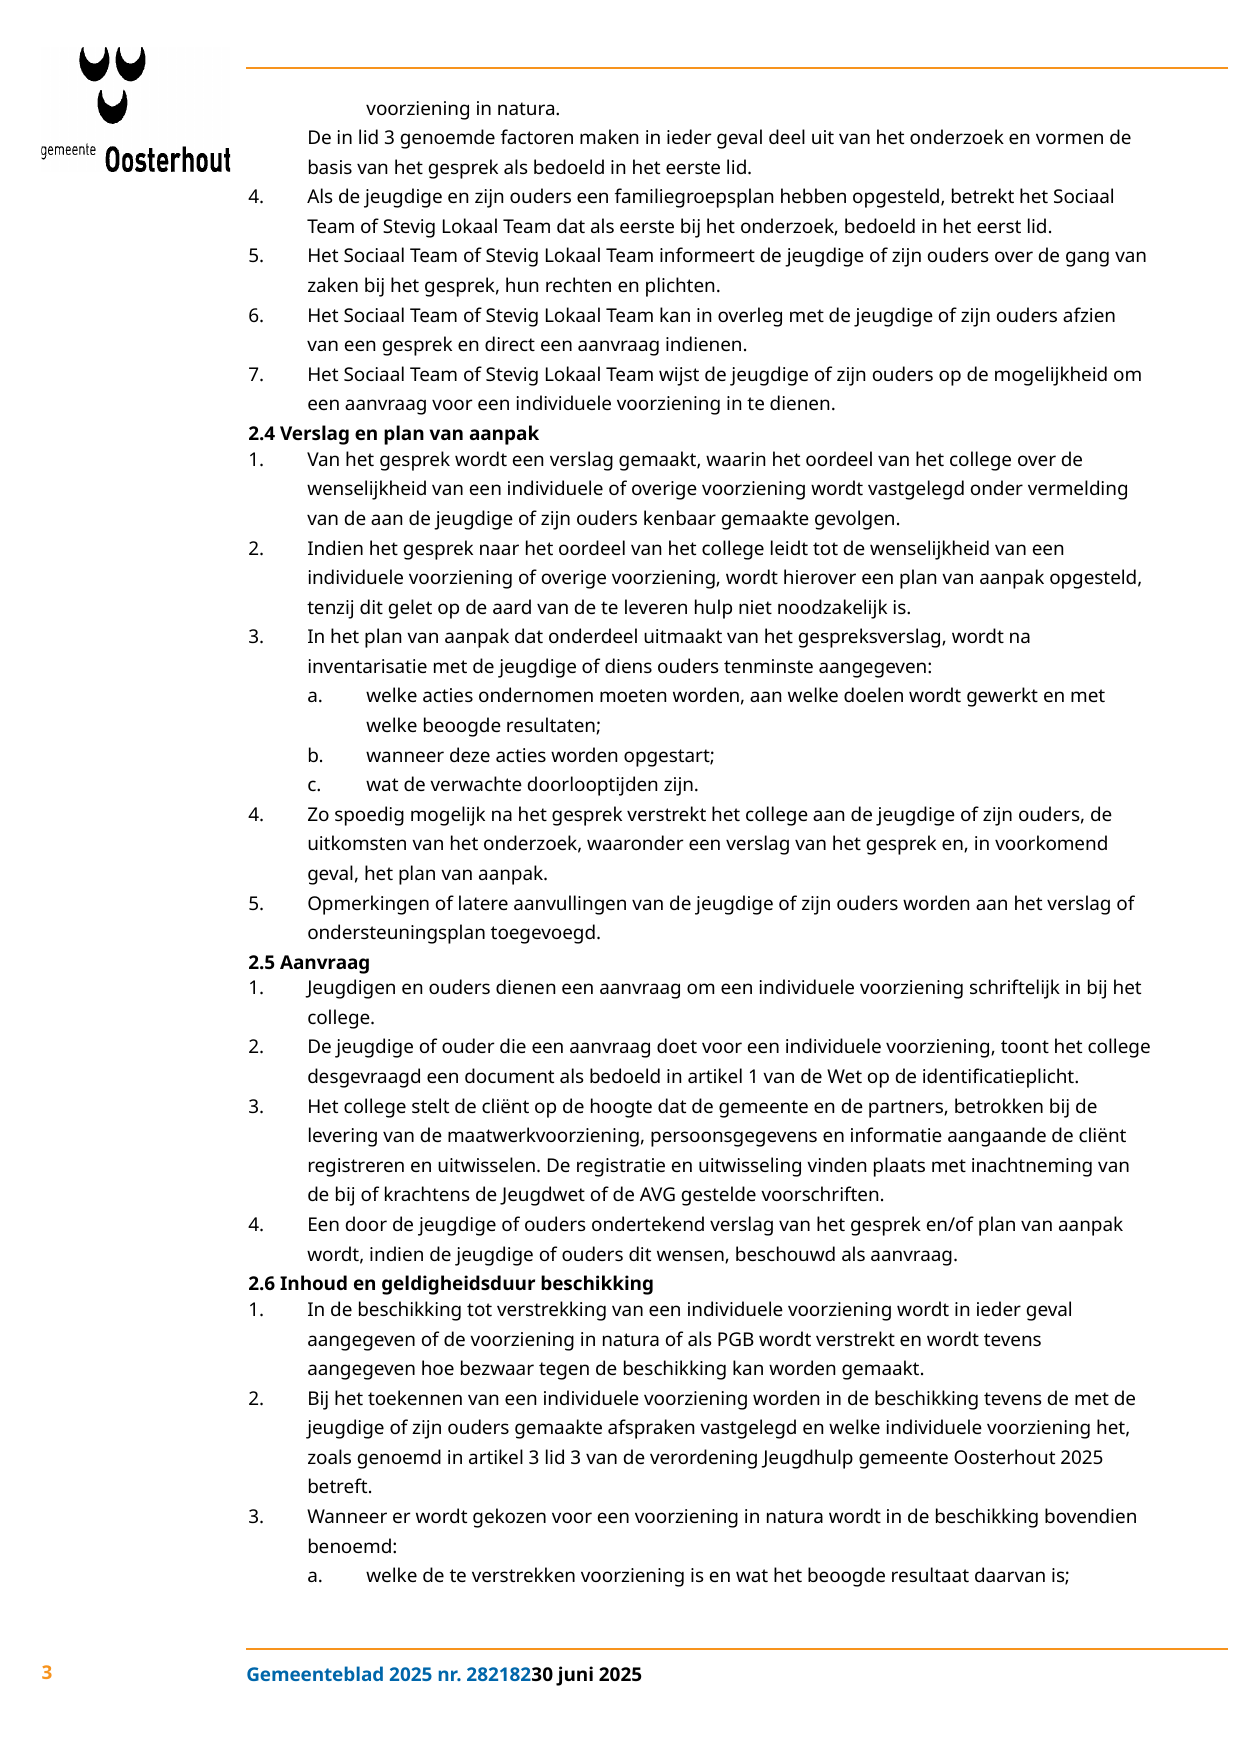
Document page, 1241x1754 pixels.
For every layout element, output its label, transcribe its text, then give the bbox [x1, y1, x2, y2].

text 2.4 Verslag en plan van aanpak [248, 420, 1152, 446]
list wat de verwachte doorlooptijden zijn. [307, 771, 1152, 797]
list Opmerkingen of latere aanvullingen van de jeugdige of zijn ouders worden aan het verslag of ondersteuningsplan toegevoegd. [248, 890, 1152, 945]
list Een door de jeugdige of ouders ondertekend verslag van het gesprek en/of plan van aanpak wordt, indien de jeugdige of ouders dit wensen, beschouwd als aanvraag. [248, 1211, 1152, 1267]
list Het Sociaal Team of Stevig Lokaal Team kan in overleg met de jeugdige of zijn ouders afzien van een gesprek en direct een aanvraag indienen. [248, 302, 1152, 357]
list Zo spoedig mogelijk na het gesprek verstrekt het college aan de jeugdige of zijn ouders, de uitkomsten van het onderzoek, waaronder een verslag van het gesprek en, in voorkomend geval, het plan van aanpak. [248, 801, 1152, 886]
list Het Sociaal Team of Stevig Lokaal Team wijst de jeugdige of zijn ouders op de mogelijkheid om een aanvraag voor een individuele voorziening in te dienen. [248, 361, 1152, 416]
list In het plan van aanpak dat onderdeel uitmaakt van het gespreksverslag, wordt na inventarisatie met de jeugdige of diens ouders tenminste aangegeven: [248, 623, 1152, 679]
list Van het gesprek wordt een verslag gemaakt, waarin het oordeel van het college over de wenselijkheid van een individuele of overige voorziening wordt vastgelegd onder vermelding van de aan de jeugdige of zijn ouders kenbaar gemaakte gevolgen. [248, 446, 1152, 531]
list wanneer deze acties worden opgestart; [307, 742, 1152, 767]
picture [41, 47, 231, 172]
text 2.6 Inhoud en geldigheidsduur beschikking [248, 1270, 1152, 1296]
list De in lid 3 genoemde factoren maken in ieder geval deel uit van het onderzoek en vormen de basis van het gesprek als bedoeld in het eerste lid. [248, 124, 1152, 180]
list Het Sociaal Team of Stevig Lokaal Team informeert de jeugdige of zijn ouders over de gang van zaken bij het gesprek, hun rechten en plichten. [248, 243, 1152, 298]
list Jeugdigen en ouders dienen een aanvraag om een individuele voorziening schriftelijk in bij het college. [248, 974, 1152, 1030]
list In de beschikking tot verstrekking van een individuele voorziening wordt in ieder geval aangegeven of de voorziening in natura of als PGB wordt verstrekt en wordt tevens aangegeven hoe bezwaar tegen de beschikking kan worden gemaakt. [248, 1296, 1152, 1381]
list Wanneer er wordt gekozen voor een voorziening in natura wordt in de beschikking bovendien benoemd: [248, 1503, 1152, 1558]
list Als de jeugdige en zijn ouders een familiegroepsplan hebben opgesteld, betrekt het Sociaal Team of Stevig Lokaal Team dat als eerste bij het onderzoek, bedoeld in het eerst lid. [248, 183, 1152, 239]
list welke de te verstrekken voorziening is en wat het beoogde resultaat daarvan is; [307, 1562, 1152, 1588]
list De jeugdige of ouder die een aanvraag doet voor een individuele voorziening, toont het college desgevraagd een document als bedoeld in artikel 1 van de Wet op de identificatieplicht. [248, 1034, 1152, 1089]
list voorziening in natura. [307, 95, 1152, 121]
list Bij het toekennen van een individuele voorziening worden in de beschikking tevens de met de jeugdige of zijn ouders gemaakte afspraken vastgelegd en welke individuele voorziening het, zoals genoemd in artikel 3 lid 3 van de verordening Jeugdhulp gemeente Oosterhout 2025 betreft. [248, 1385, 1152, 1499]
text 2.5 Aanvraag [248, 949, 1152, 974]
list welke acties ondernomen moeten worden, aan welke doelen wordt gewerkt en met welke beoogde resultaten; [307, 683, 1152, 738]
list Indien het gesprek naar het oordeel van het college leidt tot de wenselijkheid van een individuele voorziening of overige voorziening, wordt hierover een plan van aanpak opgesteld, tenzij dit gelet op de aard van de te leveren hulp niet noodzakelijk is. [248, 535, 1152, 619]
list Het college stelt de cliënt op de hoogte dat de gemeente en de partners, betrokken bij de levering van de maatwerkvoorziening, persoonsgegevens en informatie aangaande de cliënt registreren en uitwisselen. De registratie en uitwisseling vinden plaats met inachtneming van de bij of krachtens de Jeugdwet of de AVG gestelde voorschriften. [248, 1093, 1152, 1207]
